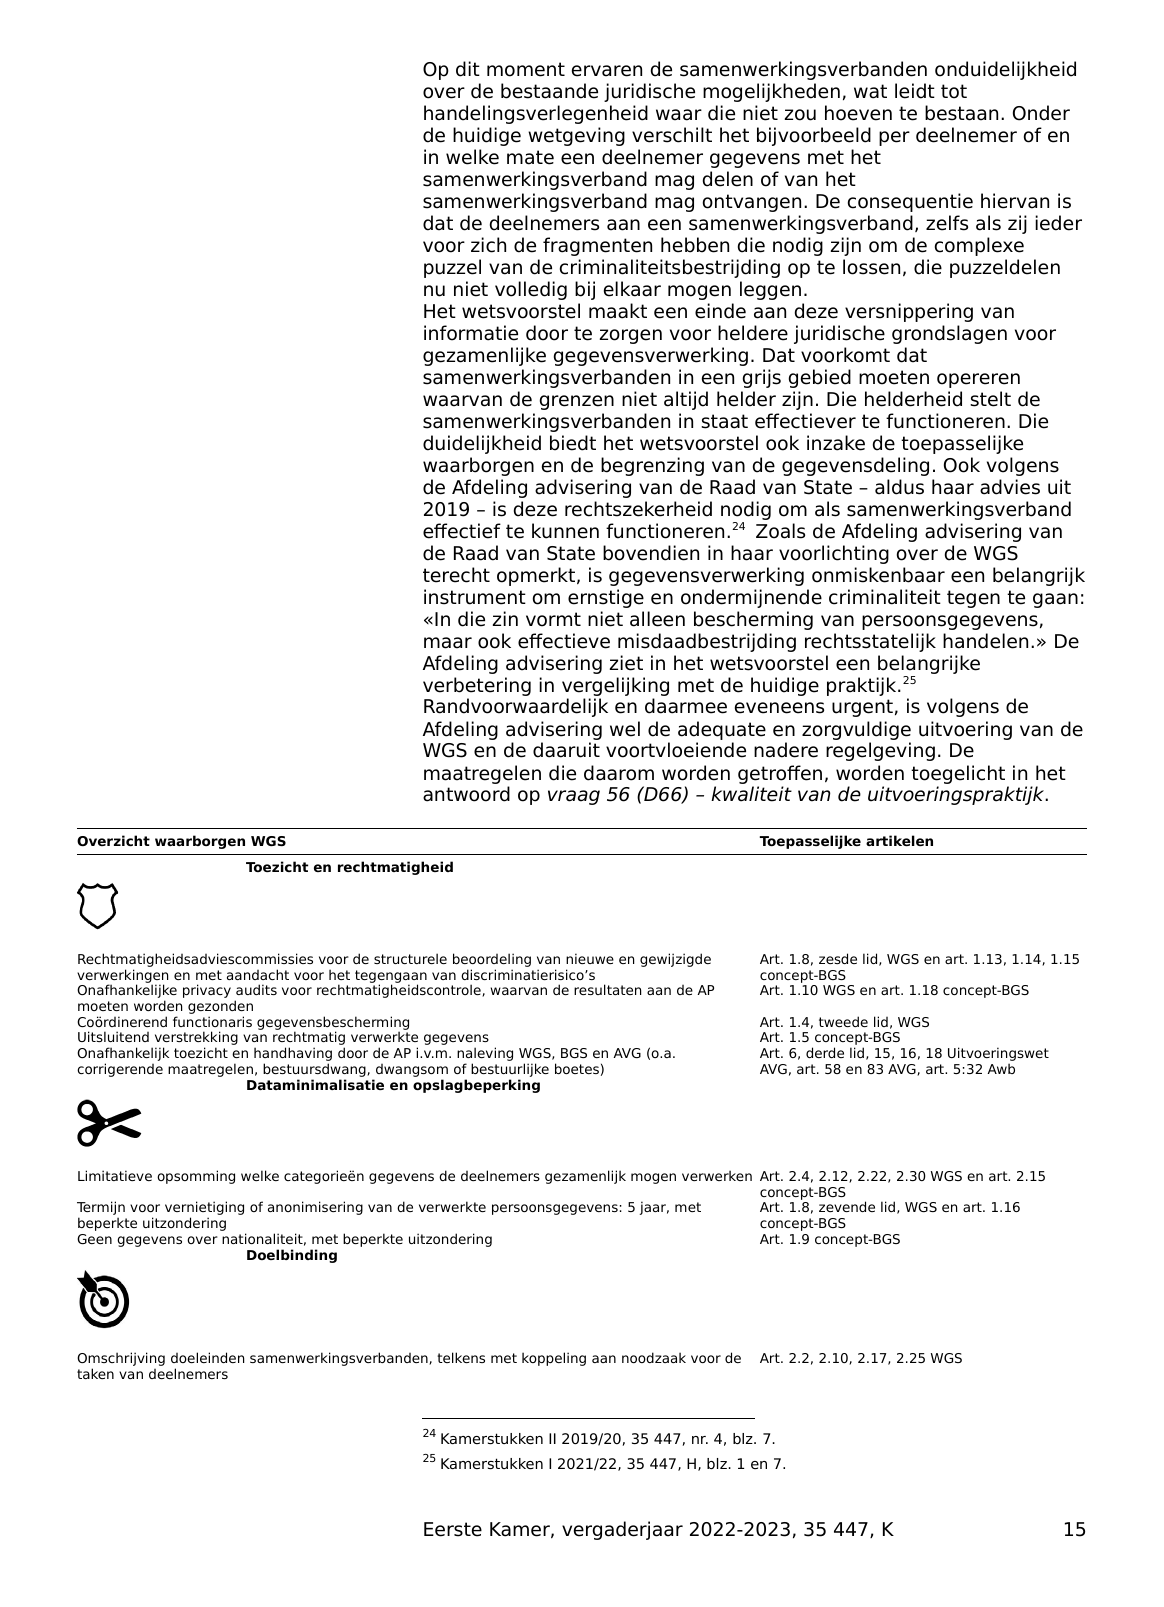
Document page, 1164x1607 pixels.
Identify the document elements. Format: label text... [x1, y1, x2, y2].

table_cell Art. 2.2, 2.10, 2.17, 2.25 WGS [754, 1351, 1087, 1382]
table_cell Coördinerend functionaris gegevensbescherming [77, 1015, 754, 1030]
table_cell Dataminimalisatie en opslagbeperking [240, 1078, 1087, 1169]
table_cell Geen gegevens over nationaliteit, met beperkte uitzondering [77, 1232, 754, 1247]
table_cell Art. 1.8, zevende lid, WGS en art. 1.16 concept-BGS [754, 1200, 1087, 1232]
table_header Toepasselijke artikelen [754, 829, 1087, 854]
text Het wetsvoorstel maakt een einde aan deze versnippering van informatie door te zorgen voor heldere juridische grondslagen voor gezamenlijke gegevensverwerking. Dat voorkomt dat samenwerkingsverbanden in een grijs gebied moeten opereren waarvan de grenzen niet altijd helder zijn. Die helderheid stelt de samenwerkingsverbanden in staat effectiever te functioneren. Die duidelijkheid biedt het wetsvoorstel ook inzake de toepasselijke waarborgen en de begrenzing van de gegevensdeling. Ook volgens de Afdeling advisering van de Raad van State – aldus haar advies uit 2019 – is deze rechtszekerheid nodig om als samenwerkingsverband effectief te kunnen functioneren. Zoals de Afdeling advisering van de Raad van State bovendien in haar voorlichting over de WGS terecht opmerkt, is gegevensverwerking onmiskenbaar een belangrijk instrument om ernstige en ondermijnende criminaliteit tegen te gaan: «In die zin vormt niet alleen bescherming van persoonsgegevens, maar ook effectieve misdaadbestrijding rechtsstatelijk handelen.» De Afdeling advisering ziet in het wetsvoorstel een belangrijke verbetering in vergelijking met de huidige praktijk. Randvoorwaardelijk en daarmee eveneens urgent, is volgens de Afdeling advisering wel de adequate en zorgvuldige uitvoering van de WGS en de daaruit voortvloeiende nadere regelgeving. De maatregelen die daarom worden getroffen, worden toegelicht in het antwoord op vraag 56 (D66) – kwaliteit van de uitvoeringspraktijk. [422, 301, 1087, 806]
table_cell [77, 1078, 240, 1169]
table_cell Art. 2.4, 2.12, 2.22, 2.30 WGS en art. 2.15 concept-BGS [754, 1169, 1087, 1200]
table_cell Rechtmatigheidsadviescommissies voor de structurele beoordeling van nieuwe en gewijzigde verwerkingen en met aandacht voor het tegengaan van discriminatierisico’s [77, 952, 754, 983]
table_cell Art. 1.5 concept-BGS [754, 1030, 1087, 1046]
table_cell Onafhankelijke privacy audits voor rechtmatigheidscontrole, waarvan de resultaten aan de AP moeten worden gezonden [77, 983, 754, 1014]
text Kamerstukken I 2021/22, 35 447, H, blz. 1 en 7. [422, 1452, 1087, 1474]
table_header Overzicht waarborgen WGS [77, 829, 754, 854]
table_cell [77, 1248, 240, 1351]
picture [76, 1099, 142, 1147]
table_cell Limitatieve opsomming welke categorieën gegevens de deelnemers gezamenlijk mogen verwerken [77, 1169, 754, 1200]
table_cell Art. 1.10 WGS en art. 1.18 concept-BGS [754, 983, 1087, 1014]
table_cell Onafhankelijk toezicht en handhaving door de AP i.v.m. naleving WGS, BGS en AVG (o.a. corrigerende maatregelen, bestuursdwang, dwangsom of bestuurlijke boetes) [77, 1046, 754, 1077]
picture [76, 1269, 130, 1329]
text Kamerstukken II 2019/20, 35 447, nr. 4, blz. 7. [422, 1427, 1087, 1449]
table_cell Toezicht en rechtmatigheid [240, 855, 1087, 952]
table_cell Omschrijving doeleinden samenwerkingsverbanden, telkens met koppeling aan noodzaak voor de taken van deelnemers [77, 1351, 754, 1382]
table_cell Uitsluitend verstrekking van rechtmatig verwerkte gegevens [77, 1030, 754, 1046]
table_cell [77, 855, 240, 952]
text Op dit moment ervaren de samenwerkingsverbanden onduidelijkheid over de bestaande juridische mogelijkheden, wat leidt tot handelingsverlegenheid waar die niet zou hoeven te bestaan. Onder de huidige wetgeving verschilt het bijvoorbeeld per deelnemer of en in welke mate een deelnemer gegevens met het samenwerkingsverband mag delen of van het samenwerkingsverband mag ontvangen. De consequentie hiervan is dat de deelnemers aan een samenwerkingsverband, zelfs als zij ieder voor zich de fragmenten hebben die nodig zijn om de complexe puzzel van de criminaliteitsbestrijding op te lossen, die puzzeldelen nu niet volledig bij elkaar mogen leggen. [422, 59, 1087, 301]
picture [76, 882, 119, 930]
table_cell Art. 6, derde lid, 15, 16, 18 Uitvoeringswet AVG, art. 58 en 83 AVG, art. 5:32 Awb [754, 1046, 1087, 1077]
table_cell Termijn voor vernietiging of anonimisering van de verwerkte persoonsgegevens: 5 jaar, met beperkte uitzondering [77, 1200, 754, 1232]
table_cell Doelbinding [240, 1248, 1087, 1351]
table_cell Art. 1.8, zesde lid, WGS en art. 1.13, 1.14, 1.15 concept-BGS [754, 952, 1087, 983]
table_cell Art. 1.9 concept-BGS [754, 1232, 1087, 1247]
table_cell Art. 1.4, tweede lid, WGS [754, 1015, 1087, 1030]
